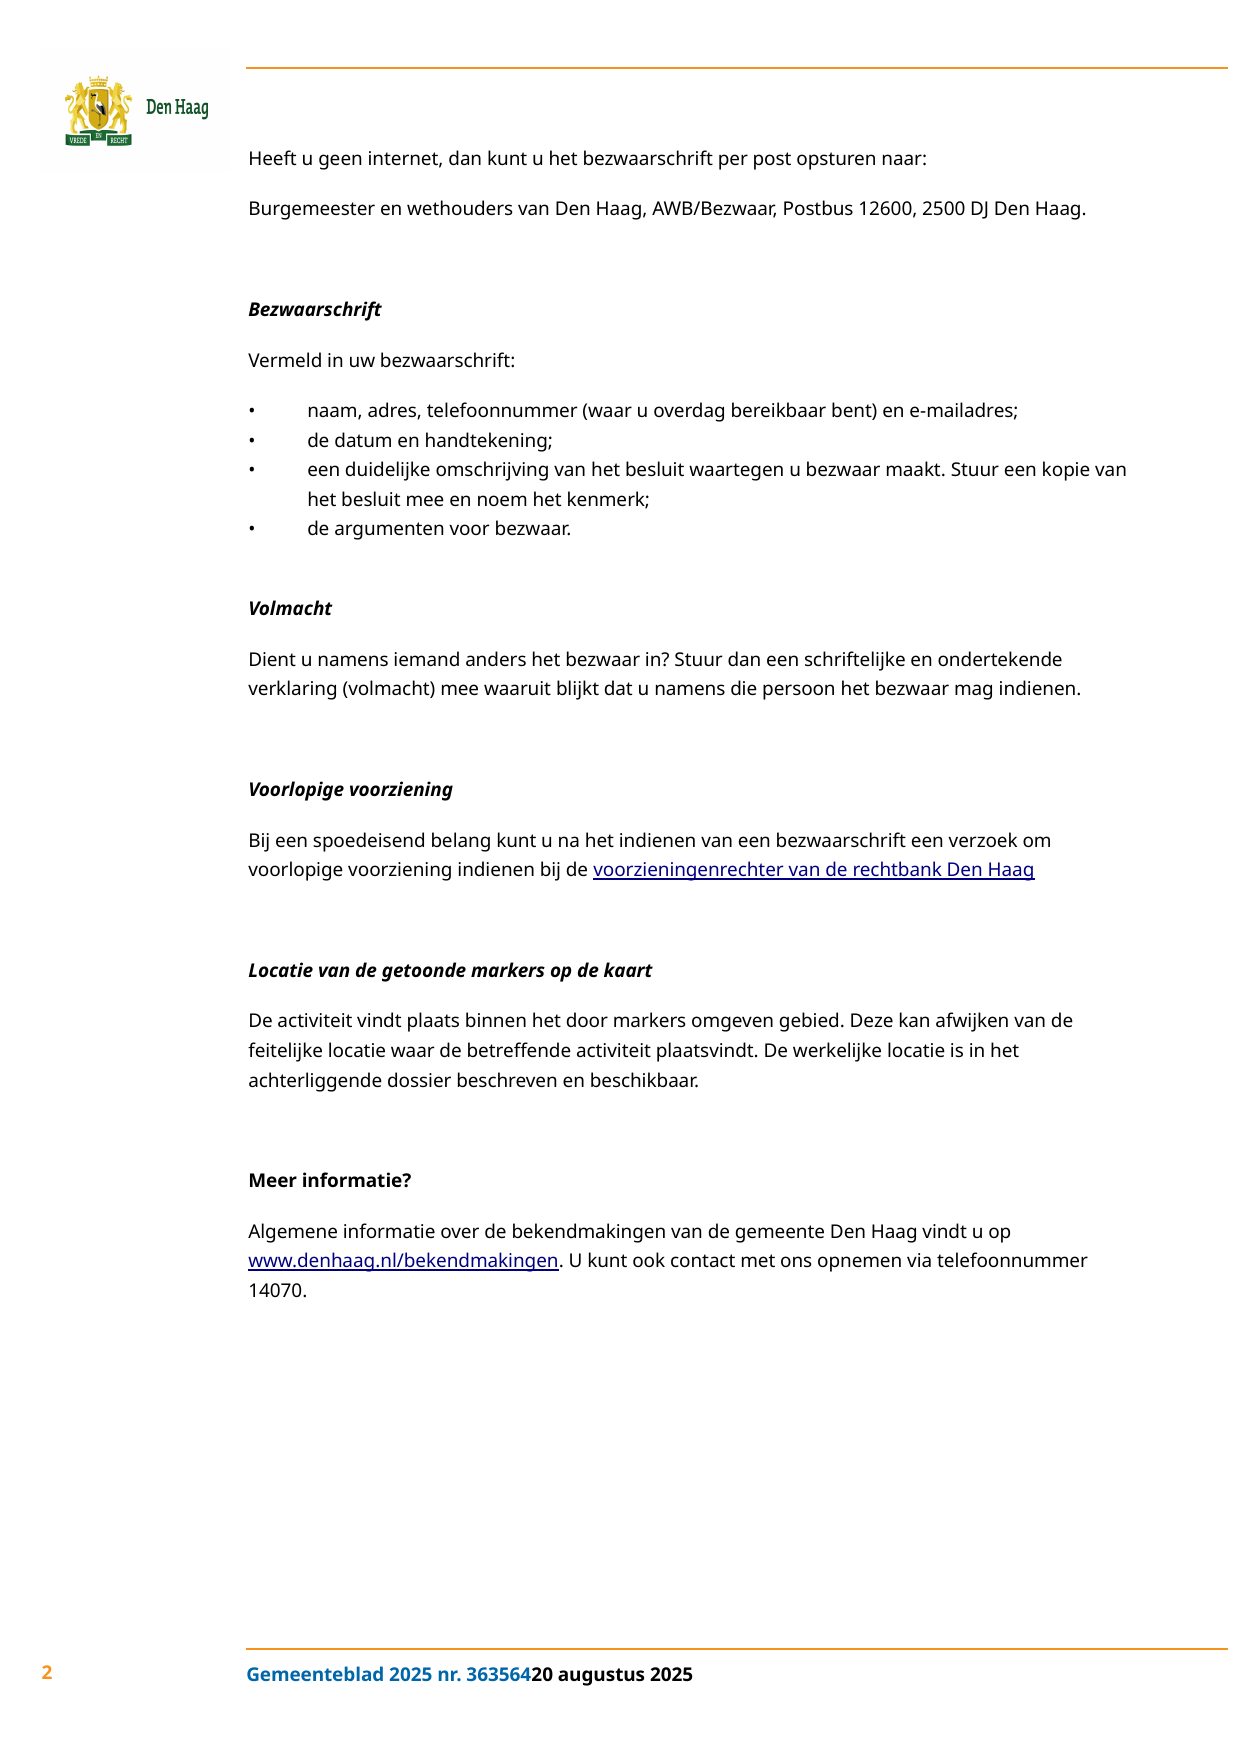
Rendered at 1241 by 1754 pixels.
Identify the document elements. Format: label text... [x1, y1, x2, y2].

text Volmacht [248, 596, 1152, 621]
list naam, adres, telefoonnummer (waar u overdag bereikbaar bent) en e-mailadres; [248, 397, 1152, 423]
list de datum en handtekening; [248, 427, 1152, 453]
text Dient u namens iemand anders het bezwaar in? Stuur dan een schriftelijke en ondertekende verklaring (volmacht) mee waaruit blijkt dat u namens die persoon het bezwaar mag indienen. [248, 646, 1152, 701]
text Meer informatie? [248, 1168, 1152, 1193]
text De activiteit vindt plaats binnen het door markers omgeven gebied. Deze kan afwijken van de feitelijke locatie waar de betreffende activiteit plaatsvindt. De werkelijke locatie is in het achterliggende dossier beschreven en beschikbaar. [248, 1008, 1152, 1093]
text Voorlopige voorziening [248, 776, 1152, 802]
text Bij een spoedeisend belang kunt u na het indienen van een bezwaarschrift een verzoek om voorlopige voorziening indienen bij de voorzieningenrechter van de rechtbank Den Haag [248, 827, 1152, 882]
list de argumenten voor bezwaar. [248, 516, 1152, 541]
text Bezwaarschrift [248, 296, 1152, 322]
text Heeft u geen internet, dan kunt u het bezwaarschrift per post opsturen naar: [248, 145, 1152, 171]
text Vermeld in uw bezwaarschrift: [248, 347, 1152, 373]
picture [41, 47, 231, 172]
text Burgemeester en wethouders van Den Haag, AWB/Bezwaar, Postbus 12600, 2500 DJ Den Haag. [248, 196, 1152, 221]
text Algemene informatie over de bekendmakingen van de gemeente Den Haag vindt u op www.denhaag.nl/bekendmakingen. U kunt ook contact met ons opnemen via telefoonnummer 14070. [248, 1218, 1152, 1303]
text Locatie van de getoonde markers op de kaart [248, 957, 1152, 983]
list een duidelijke omschrijving van het besluit waartegen u bezwaar maakt. Stuur een kopie van het besluit mee en noem het kenmerk; [248, 456, 1152, 512]
